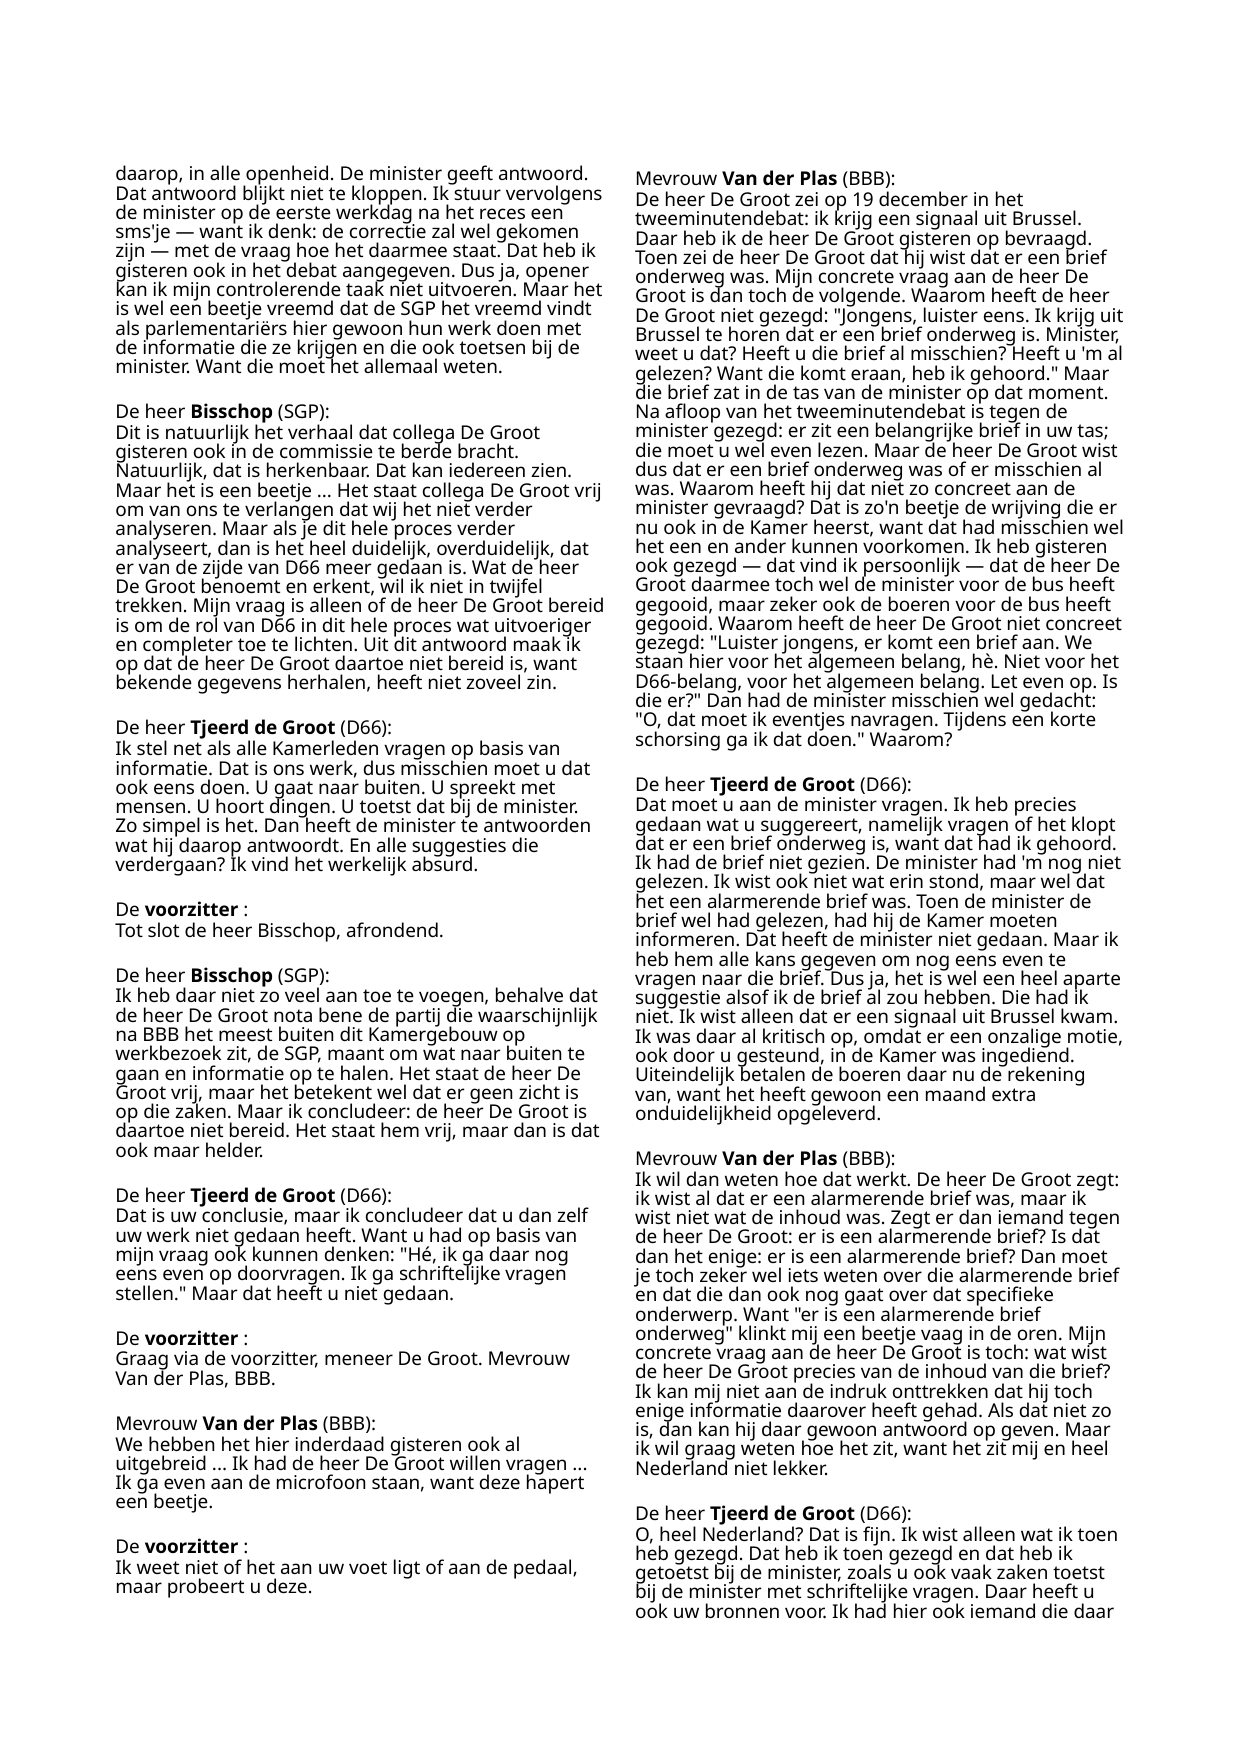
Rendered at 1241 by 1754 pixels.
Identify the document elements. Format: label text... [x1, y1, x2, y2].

text Tot slot de heer Bisschop, afrondend. [115, 922, 605, 941]
text Ik heb daar niet zo veel aan toe te voegen, behalve dat de heer De Groot nota bene de partij die waarschijnlijk na BBB het meest buiten dit Kamergebouw op werkbezoek zit, de SGP, maant om wat naar buiten te gaan en informatie op te halen. Het staat de heer De Groot vrij, maar het betekent wel dat er geen zicht is op die zaken. Maar ik concludeer: de heer De Groot is daartoe niet bereid. Het staat hem vrij, maar dan is dat ook maar helder. [115, 987, 605, 1161]
text Mevrouw Van der Plas (BBB): [635, 1145, 1125, 1171]
text De heer Bisschop (SGP): [115, 962, 605, 987]
text Mevrouw Van der Plas (BBB): [115, 1410, 605, 1436]
text Dit is natuurlijk het verhaal dat collega De Groot gisteren ook in de commissie te berde bracht. Natuurlijk, dat is herkenbaar. Dat kan iedereen zien. Maar het is een beetje ... Het staat collega De Groot vrij om van ons te verlangen dat wij het niet verder analyseren. Maar als je dit hele proces verder analyseert, dan is het heel duidelijk, overduidelijk, dat er van de zijde van D66 meer gedaan is. Wat de heer De Groot benoemt en erkent, wil ik niet in twijfel trekken. Mijn vraag is alleen of de heer De Groot bereid is om de rol van D66 in dit hele proces wat uitvoeriger en completer toe te lichten. Uit dit antwoord maak ik op dat de heer De Groot daartoe niet bereid is, want bekende gegevens herhalen, heeft niet zoveel zin. [115, 424, 605, 694]
text De heer Tjeerd de Groot (D66): [115, 714, 605, 740]
text De heer Tjeerd de Groot (D66): [635, 771, 1125, 796]
text De voorzitter : [115, 896, 605, 922]
text We hebben het hier inderdaad gisteren ook al uitgebreid ... Ik had de heer De Groot willen vragen ... Ik ga even aan de microfoon staan, want deze hapert een beetje. [115, 1436, 605, 1513]
text De heer Bisschop (SGP): [115, 398, 605, 424]
text Mevrouw Van der Plas (BBB): [635, 165, 1125, 191]
text Ik weet niet of het aan uw voet ligt of aan de pedaal, maar probeert u deze. [115, 1559, 605, 1598]
text daarop, in alle openheid. De minister geeft antwoord. Dat antwoord blijkt niet te kloppen. Ik stuur vervolgens de minister op de eerste werkdag na het reces een sms'je — want ik denk: de correctie zal wel gekomen zijn — met de vraag hoe het daarmee staat. Dat heb ik gisteren ook in het debat aangegeven. Dus ja, opener kan ik mijn controlerende taak niet uitvoeren. Maar het is wel een beetje vreemd dat de SGP het vreemd vindt als parlementariërs hier gewoon hun werk doen met de informatie die ze krijgen en die ook toetsen bij de minister. Want die moet het allemaal weten. [115, 165, 605, 377]
text Ik stel net als alle Kamerleden vragen op basis van informatie. Dat is ons werk, dus misschien moet u dat ook eens doen. U gaat naar buiten. U spreekt met mensen. U hoort dingen. U toetst dat bij de minister. Zo simpel is het. Dan heeft de minister te antwoorden wat hij daarop antwoordt. En alle suggesties die verdergaan? Ik vind het werkelijk absurd. [115, 740, 605, 875]
text Dat moet u aan de minister vragen. Ik heb precies gedaan wat u suggereert, namelijk vragen of het klopt dat er een brief onderweg is, want dat had ik gehoord. Ik had de brief niet gezien. De minister had 'm nog niet gelezen. Ik wist ook niet wat erin stond, maar wel dat het een alarmerende brief was. Toen de minister de brief wel had gelezen, had hij de Kamer moeten informeren. Dat heeft de minister niet gedaan. Maar ik heb hem alle kans gegeven om nog eens even te vragen naar die brief. Dus ja, het is wel een heel aparte suggestie alsof ik de brief al zou hebben. Die had ik niet. Ik wist alleen dat er een signaal uit Brussel kwam. Ik was daar al kritisch op, omdat er een onzalige motie, ook door u gesteund, in de Kamer was ingediend. Uiteindelijk betalen de boeren daar nu de rekening van, want het heeft gewoon een maand extra onduidelijkheid opgeleverd. [635, 796, 1125, 1124]
text O, heel Nederland? Dat is fijn. Ik wist alleen wat ik toen heb gezegd. Dat heb ik toen gezegd en dat heb ik getoetst bij de minister, zoals u ook vaak zaken toetst bij de minister met schriftelijke vragen. Daar heeft u ook uw bronnen voor. Ik had hier ook iemand die daar [635, 1526, 1125, 1622]
text De heer De Groot zei op 19 december in het tweeminutendebat: ik krijg een signaal uit Brussel. Daar heb ik de heer De Groot gisteren op bevraagd. Toen zei de heer De Groot dat hij wist dat er een brief onderweg was. Mijn concrete vraag aan de heer De Groot is dan toch de volgende. Waarom heeft de heer De Groot niet gezegd: "Jongens, luister eens. Ik krijg uit Brussel te horen dat er een brief onderweg is. Minister, weet u dat? Heeft u die brief al misschien? Heeft u 'm al gelezen? Want die komt eraan, heb ik gehoord." Maar die brief zat in de tas van de minister op dat moment. Na afloop van het tweeminutendebat is tegen de minister gezegd: er zit een belangrijke brief in uw tas; die moet u wel even lezen. Maar de heer De Groot wist dus dat er een brief onderweg was of er misschien al was. Waarom heeft hij dat niet zo concreet aan de minister gevraagd? Dat is zo'n beetje de wrijving die er nu ook in de Kamer heerst, want dat had misschien wel het een en ander kunnen voorkomen. Ik heb gisteren ook gezegd — dat vind ik persoonlijk — dat de heer De Groot daarmee toch wel de minister voor de bus heeft gegooid, maar zeker ook de boeren voor de bus heeft gegooid. Waarom heeft de heer De Groot niet concreet gezegd: "Luister jongens, er komt een brief aan. We staan hier voor het algemeen belang, hè. Niet voor het D66-belang, voor het algemeen belang. Let even op. Is die er?" Dan had de minister misschien wel gedacht: "O, dat moet ik eventjes navragen. Tijdens een korte schorsing ga ik dat doen." Waarom? [635, 191, 1125, 750]
text De heer Tjeerd de Groot (D66): [635, 1500, 1125, 1526]
text De heer Tjeerd de Groot (D66): [115, 1182, 605, 1207]
text Dat is uw conclusie, maar ik concludeer dat u dan zelf uw werk niet gedaan heeft. Want u had op basis van mijn vraag ook kunnen denken: "Hé, ik ga daar nog eens even op doorvragen. Ik ga schriftelijke vragen stellen." Maar dat heeft u niet gedaan. [115, 1207, 605, 1304]
text De voorzitter : [115, 1533, 605, 1559]
text Graag via de voorzitter, meneer De Groot. Mevrouw Van der Plas, BBB. [115, 1350, 605, 1389]
text De voorzitter : [115, 1325, 605, 1350]
text Ik wil dan weten hoe dat werkt. De heer De Groot zegt: ik wist al dat er een alarmerende brief was, maar ik wist niet wat de inhoud was. Zegt er dan iemand tegen de heer De Groot: er is een alarmerende brief? Is dat dan het enige: er is een alarmerende brief? Dan moet je toch zeker wel iets weten over die alarmerende brief en dat die dan ook nog gaat over dat specifieke onderwerp. Want "er is een alarmerende brief onderweg" klinkt mij een beetje vaag in de oren. Mijn concrete vraag aan de heer De Groot is toch: wat wist de heer De Groot precies van de inhoud van die brief? Ik kan mij niet aan de indruk onttrekken dat hij toch enige informatie daarover heeft gehad. Als dat niet zo is, dan kan hij daar gewoon antwoord op geven. Maar ik wil graag weten hoe het zit, want het zit mij en heel Nederland niet lekker. [635, 1171, 1125, 1479]
